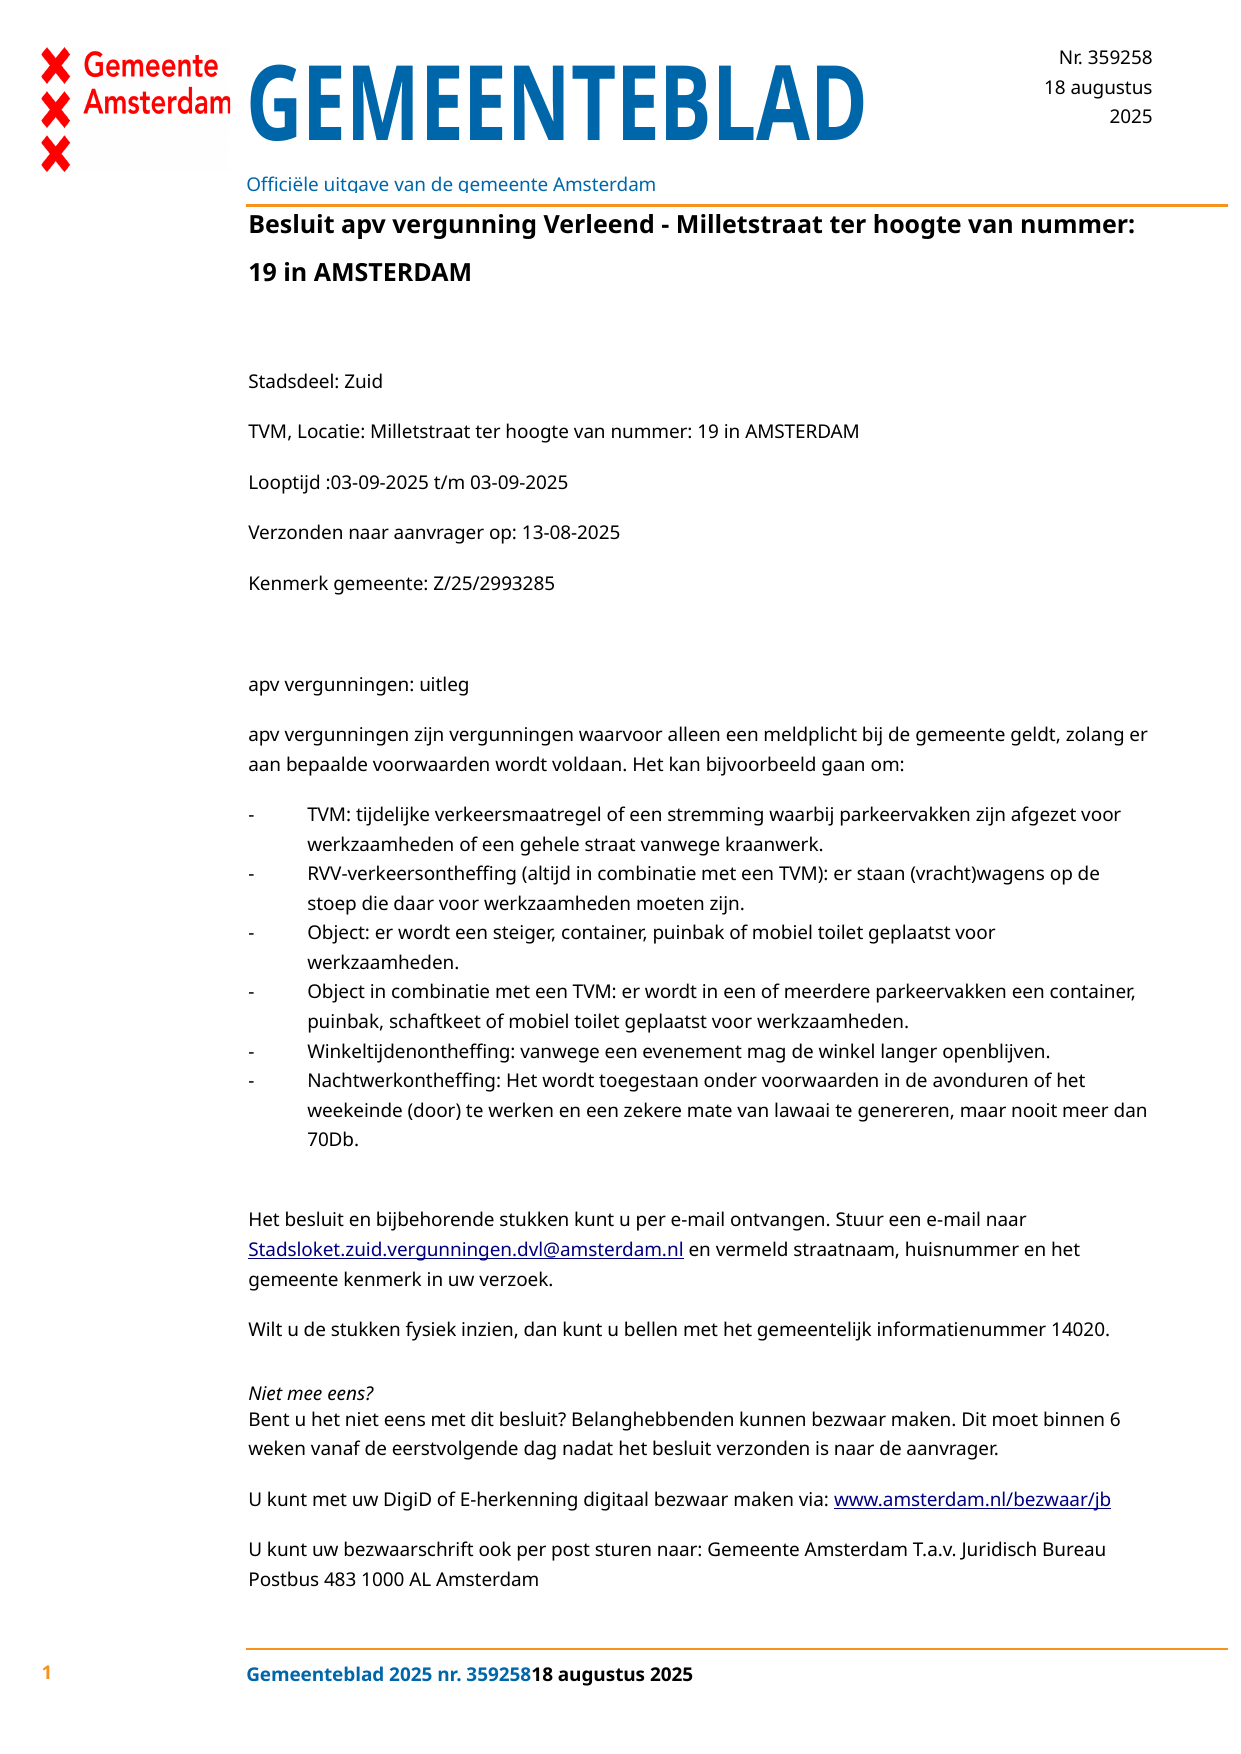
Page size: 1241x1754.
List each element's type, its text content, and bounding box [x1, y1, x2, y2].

text Bent u het niet eens met dit besluit? Belanghebbenden kunnen bezwaar maken. Dit moet binnen 6 weken vanaf de eerstvolgende dag nadat het besluit verzonden is naar de aanvrager. [248, 1406, 1152, 1461]
text U kunt met uw DigiD of E-herkenning digitaal bezwaar maken via: www.amsterdam.nl/bezwaar/jb [248, 1486, 1152, 1512]
list RVV-verkeersontheffing (altijd in combinatie met een TVM): er staan (vracht)wagens op de stoep die daar voor werkzaamheden moeten zijn. [248, 860, 1152, 916]
list Winkeltijdenontheffing: vanwege een evenement mag de winkel langer openblijven. [248, 1038, 1152, 1064]
text Looptijd :03-09-2025 t/m 03-09-2025 [248, 469, 1152, 495]
text apv vergunningen: uitleg [248, 671, 1152, 697]
text Kenmerk gemeente: Z/25/2993285 [248, 570, 1152, 596]
picture [41, 47, 231, 172]
text Verzonden naar aanvrager op: 13-08-2025 [248, 519, 1152, 545]
list Object: er wordt een steiger, container, puinbak of mobiel toilet geplaatst voor werkzaamheden. [248, 919, 1152, 975]
text Besluit apv vergunning Verleend - Milletstraat ter hoogte van nummer: 19 in AMSTERDAM [248, 207, 1152, 288]
text TVM, Locatie: Milletstraat ter hoogte van nummer: 19 in AMSTERDAM [248, 419, 1152, 444]
text Stadsdeel: Zuid [248, 368, 1152, 394]
text Het besluit en bijbehorende stukken kunt u per e-mail ontvangen. Stuur een e-mail naar Stadsloket.zuid.vergunningen.dvl@amsterdam.nl en vermeld straatnaam, huisnummer en het gemeente kenmerk in uw verzoek. [248, 1207, 1152, 1292]
list Nachtwerkontheffing: Het wordt toegestaan onder voorwaarden in de avonduren of het weekeinde (door) te werken en een zekere mate van lawaai te genereren, maar nooit meer dan 70Db. [248, 1067, 1152, 1152]
text Niet mee eens? [248, 1380, 1152, 1406]
list Object in combinatie met een TVM: er wordt in een of meerdere parkeervakken een container, puinbak, schaftkeet of mobiel toilet geplaatst voor werkzaamheden. [248, 979, 1152, 1034]
text U kunt uw bezwaarschrift ook per post sturen naar: Gemeente Amsterdam T.a.v. Juridisch Bureau Postbus 483 1000 AL Amsterdam [248, 1536, 1152, 1592]
text Wilt u de stukken fysiek inzien, dan kunt u bellen met het gemeentelijk informatienummer 14020. [248, 1316, 1152, 1342]
list TVM: tijdelijke verkeersmaatregel of een stremming waarbij parkeervakken zijn afgezet voor werkzaamheden of een gehele straat vanwege kraanwerk. [248, 801, 1152, 857]
text apv vergunningen zijn vergunningen waarvoor alleen een meldplicht bij de gemeente geldt, zolang er aan bepaalde voorwaarden wordt voldaan. Het kan bijvoorbeeld gaan om: [248, 721, 1152, 777]
